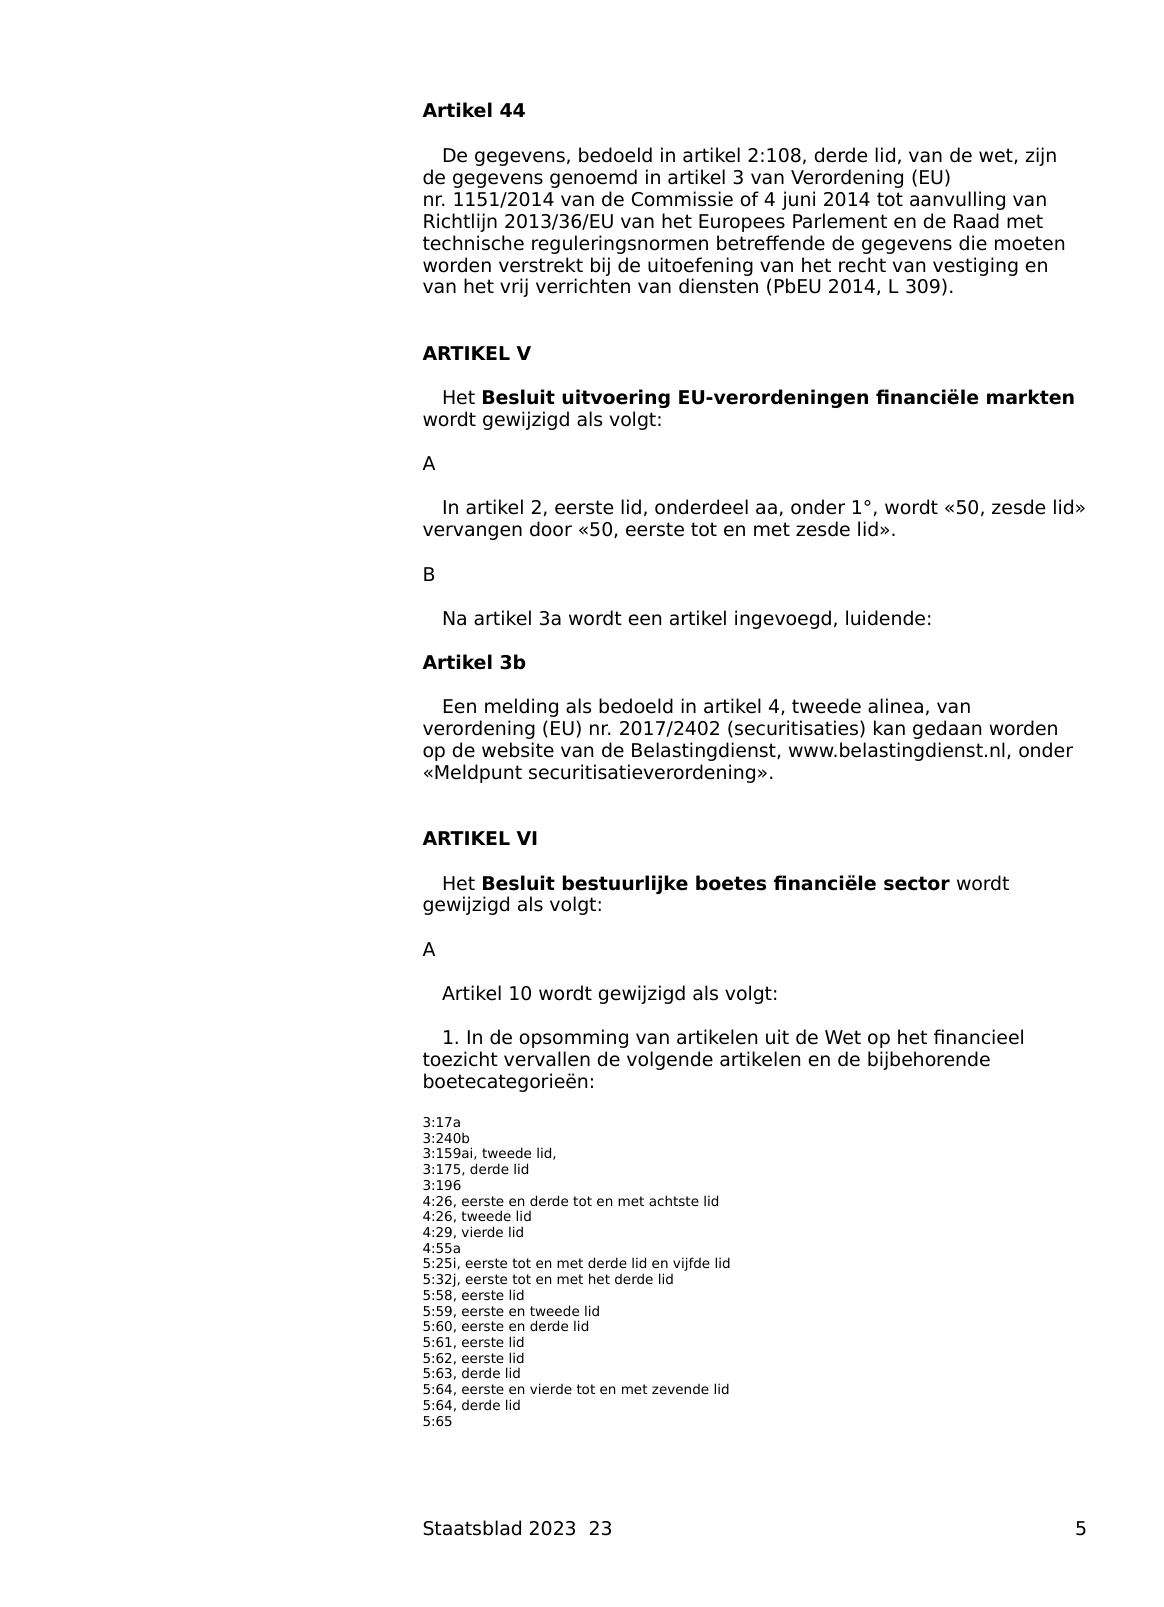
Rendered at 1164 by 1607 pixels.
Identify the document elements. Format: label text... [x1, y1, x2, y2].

table_cell [747, 1272, 1087, 1288]
text 1. In de opsomming van artikelen uit de Wet op het financieel toezicht vervallen de volgende artikelen en de bijbehorende boetecategorieën: [422, 1027, 1087, 1093]
table_cell 3:240b [422, 1130, 747, 1146]
table_cell [747, 1241, 1087, 1256]
text Een melding als bedoeld in artikel 4, tweede alinea, van verordening (EU) nr. 2017/2402 (securitisaties) kan gedaan worden op de website van de Belastingdienst, www.belastingdienst.nl, onder «Meldpunt securitisatieverordening». [422, 696, 1087, 784]
text De gegevens, bedoeld in artikel 2:108, derde lid, van de wet, zijn de gegevens genoemd in artikel 3 van Verordening (EU) nr. 1151/2014 van de Commissie of 4 juni 2014 tot aanvulling van Richtlijn 2013/36/EU van het Europees Parlement en de Raad met technische reguleringsnormen betreffende de gegevens die moeten worden verstrekt bij de uitoefening van het recht van vestiging en van het vrij verrichten van diensten (PbEU 2014, L 309). [422, 144, 1087, 298]
table_cell 5:32j, eerste tot en met het derde lid [422, 1272, 747, 1288]
table_cell 5:64, eerste en vierde tot en met zevende lid [422, 1382, 747, 1398]
table_cell [747, 1256, 1087, 1272]
table_cell 5:61, eerste lid [422, 1335, 747, 1351]
table_cell 4:55a [422, 1241, 747, 1256]
table_cell 3:196 [422, 1178, 747, 1193]
table_header [747, 1115, 1087, 1130]
table_cell [747, 1225, 1087, 1241]
table_cell 5:25i, eerste tot en met derde lid en vijfde lid [422, 1256, 747, 1272]
text In artikel 2, eerste lid, onderdeel aa, onder 1°, wordt «50, zesde lid» vervangen door «50, eerste tot en met zesde lid». [422, 497, 1087, 541]
table_cell [747, 1178, 1087, 1193]
table_cell [747, 1398, 1087, 1413]
table_cell [747, 1209, 1087, 1225]
table_cell [747, 1366, 1087, 1382]
table_cell [747, 1335, 1087, 1351]
subtitle ARTIKEL VI [422, 828, 1087, 850]
text A [422, 453, 1087, 475]
table_cell [747, 1288, 1087, 1303]
table_cell [747, 1351, 1087, 1366]
subtitle Artikel 3b [422, 652, 1087, 674]
subtitle ARTIKEL V [422, 343, 1087, 365]
table_header 3:17a [422, 1115, 747, 1130]
table_cell [747, 1319, 1087, 1335]
table_cell 4:26, eerste en derde tot en met achtste lid [422, 1193, 747, 1209]
table_cell 4:26, tweede lid [422, 1209, 747, 1225]
table_cell 4:29, vierde lid [422, 1225, 747, 1241]
table_cell [747, 1193, 1087, 1209]
table_cell [747, 1414, 1087, 1429]
table_cell 5:58, eerste lid [422, 1288, 747, 1303]
table_cell [747, 1146, 1087, 1162]
table_cell 5:63, derde lid [422, 1366, 747, 1382]
table_cell 5:65 [422, 1414, 747, 1429]
text A [422, 938, 1087, 961]
table_cell 5:64, derde lid [422, 1398, 747, 1413]
table_cell [747, 1130, 1087, 1146]
table_cell [747, 1304, 1087, 1319]
text Na artikel 3a wordt een artikel ingevoegd, luidende: [422, 608, 1087, 629]
subtitle Artikel 44 [422, 100, 1087, 122]
text B [422, 563, 1087, 585]
text Het Besluit bestuurlijke boetes financiële sector wordt gewijzigd als volgt: [422, 872, 1087, 916]
table_cell 5:59, eerste en tweede lid [422, 1304, 747, 1319]
table_cell 5:62, eerste lid [422, 1351, 747, 1366]
table_cell [747, 1382, 1087, 1398]
table_cell 3:175, derde lid [422, 1162, 747, 1178]
table_cell [747, 1162, 1087, 1178]
table_cell 3:159ai, tweede lid, [422, 1146, 747, 1162]
table_cell 5:60, eerste en derde lid [422, 1319, 747, 1335]
text Artikel 10 wordt gewijzigd als volgt: [422, 983, 1087, 1005]
text Het Besluit uitvoering EU-verordeningen financiële markten wordt gewijzigd als volgt: [422, 387, 1087, 431]
